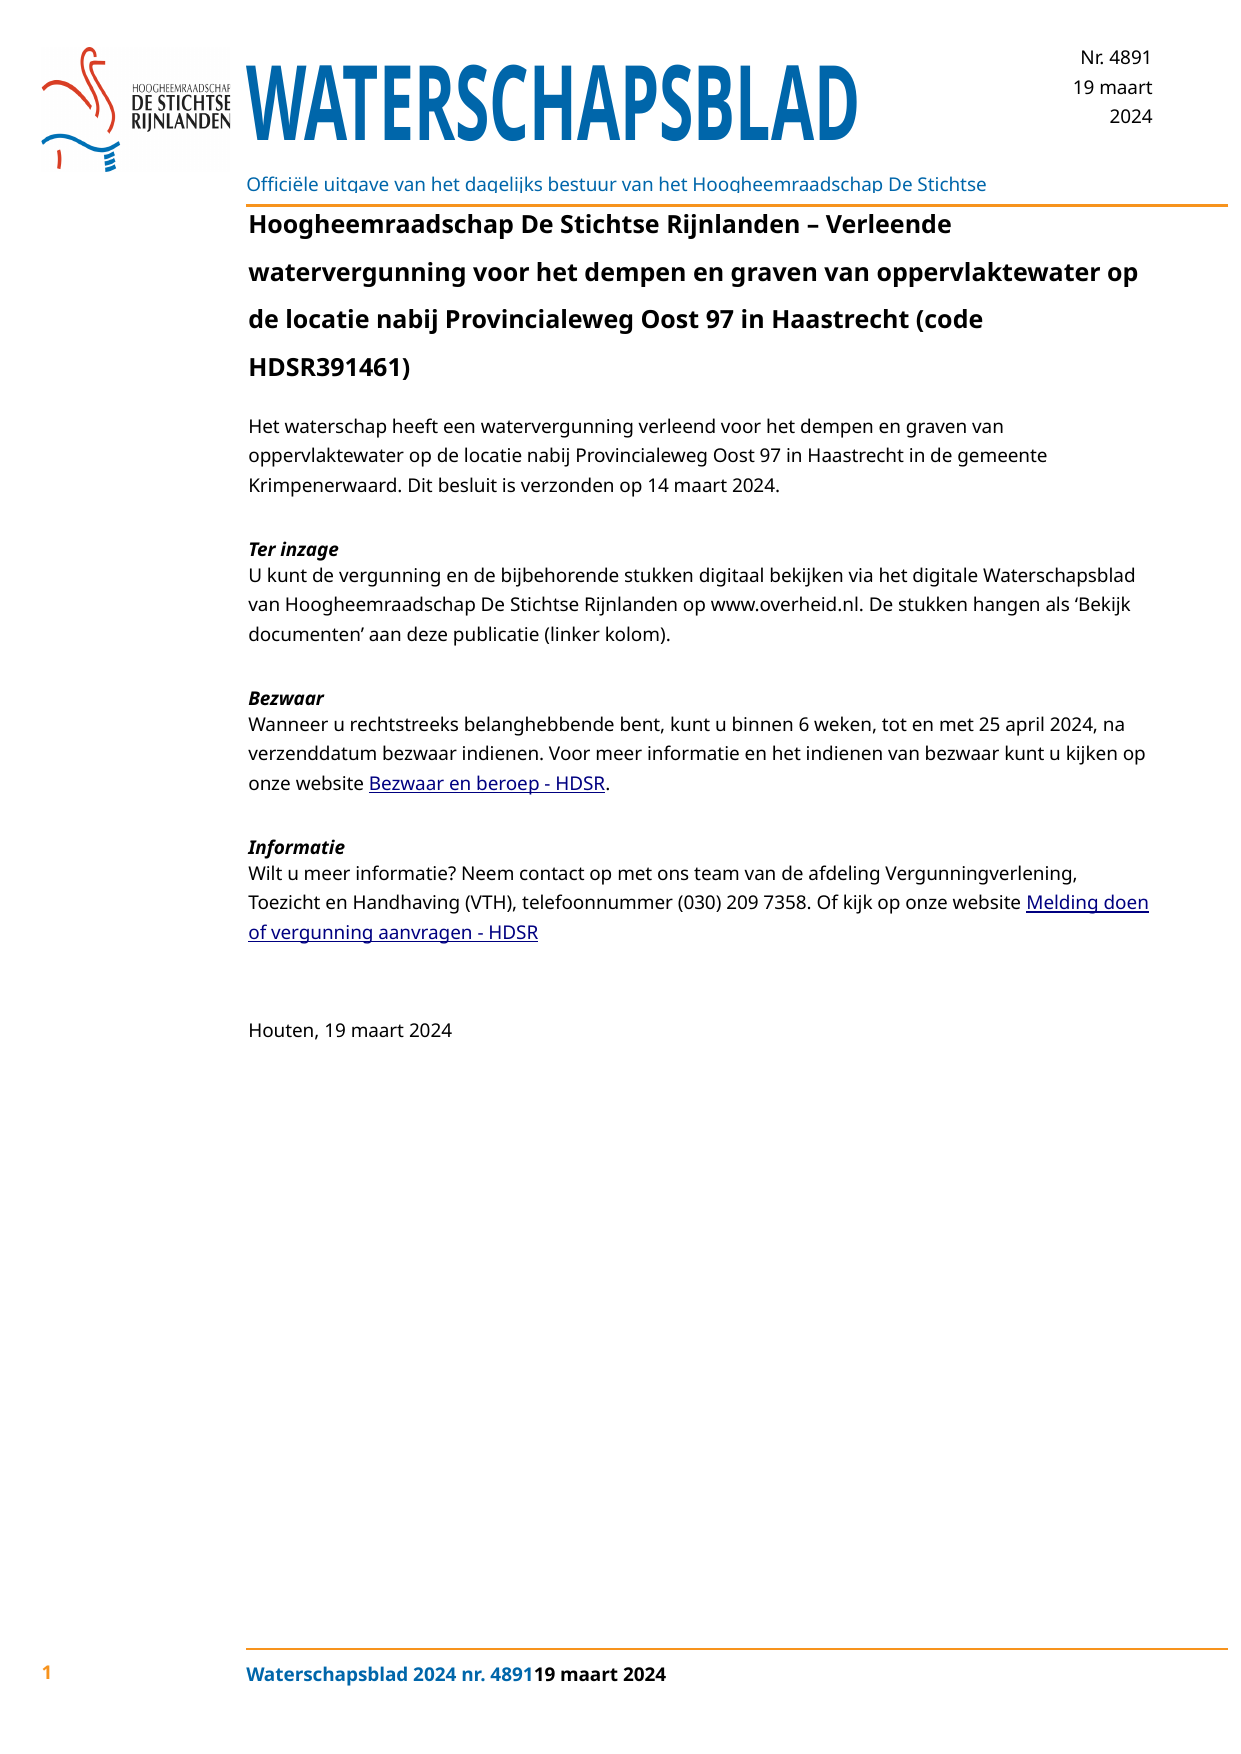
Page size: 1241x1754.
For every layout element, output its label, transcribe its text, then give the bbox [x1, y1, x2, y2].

text Wanneer u rechtstreeks belanghebbende bent, kunt u binnen 6 weken, tot en met 25 april 2024, na verzenddatum bezwaar indienen. Voor meer informatie en het indienen van bezwaar kunt u kijken op onze website Bezwaar en beroep - HDSR. [248, 711, 1152, 796]
text Informatie [248, 834, 1152, 860]
text Het waterschap heeft een watervergunning verleend voor het dempen en graven van oppervlaktewater op de locatie nabij Provincialeweg Oost 97 in Haastrecht in de gemeente Krimpenerwaard. Dit besluit is verzonden op 14 maart 2024. [248, 413, 1152, 498]
text Ter inzage [248, 536, 1152, 562]
text Bezwaar [248, 685, 1152, 711]
text Houten, 19 maart 2024 [248, 1017, 1152, 1043]
text Hoogheemraadschap De Stichtse Rijnlanden – Verleende watervergunning voor het dempen en graven van oppervlaktewater op de locatie nabij Provincialeweg Oost 97 in Haastrecht (code HDSR391461) [248, 207, 1152, 384]
picture [41, 47, 231, 172]
text Wilt u meer informatie? Neem contact op met ons team van de afdeling Vergunningverlening, Toezicht en Handhaving (VTH), telefoonnummer (030) 209 7358. Of kijk op onze website Melding doen of vergunning aanvragen - HDSR [248, 860, 1152, 944]
text U kunt de vergunning en de bijbehorende stukken digitaal bekijken via het digitale Waterschapsblad van Hoogheemraadschap De Stichtse Rijnlanden op www.overheid.nl. De stukken hangen als ‘Bekijk documenten’ aan deze publicatie (linker kolom). [248, 562, 1152, 647]
